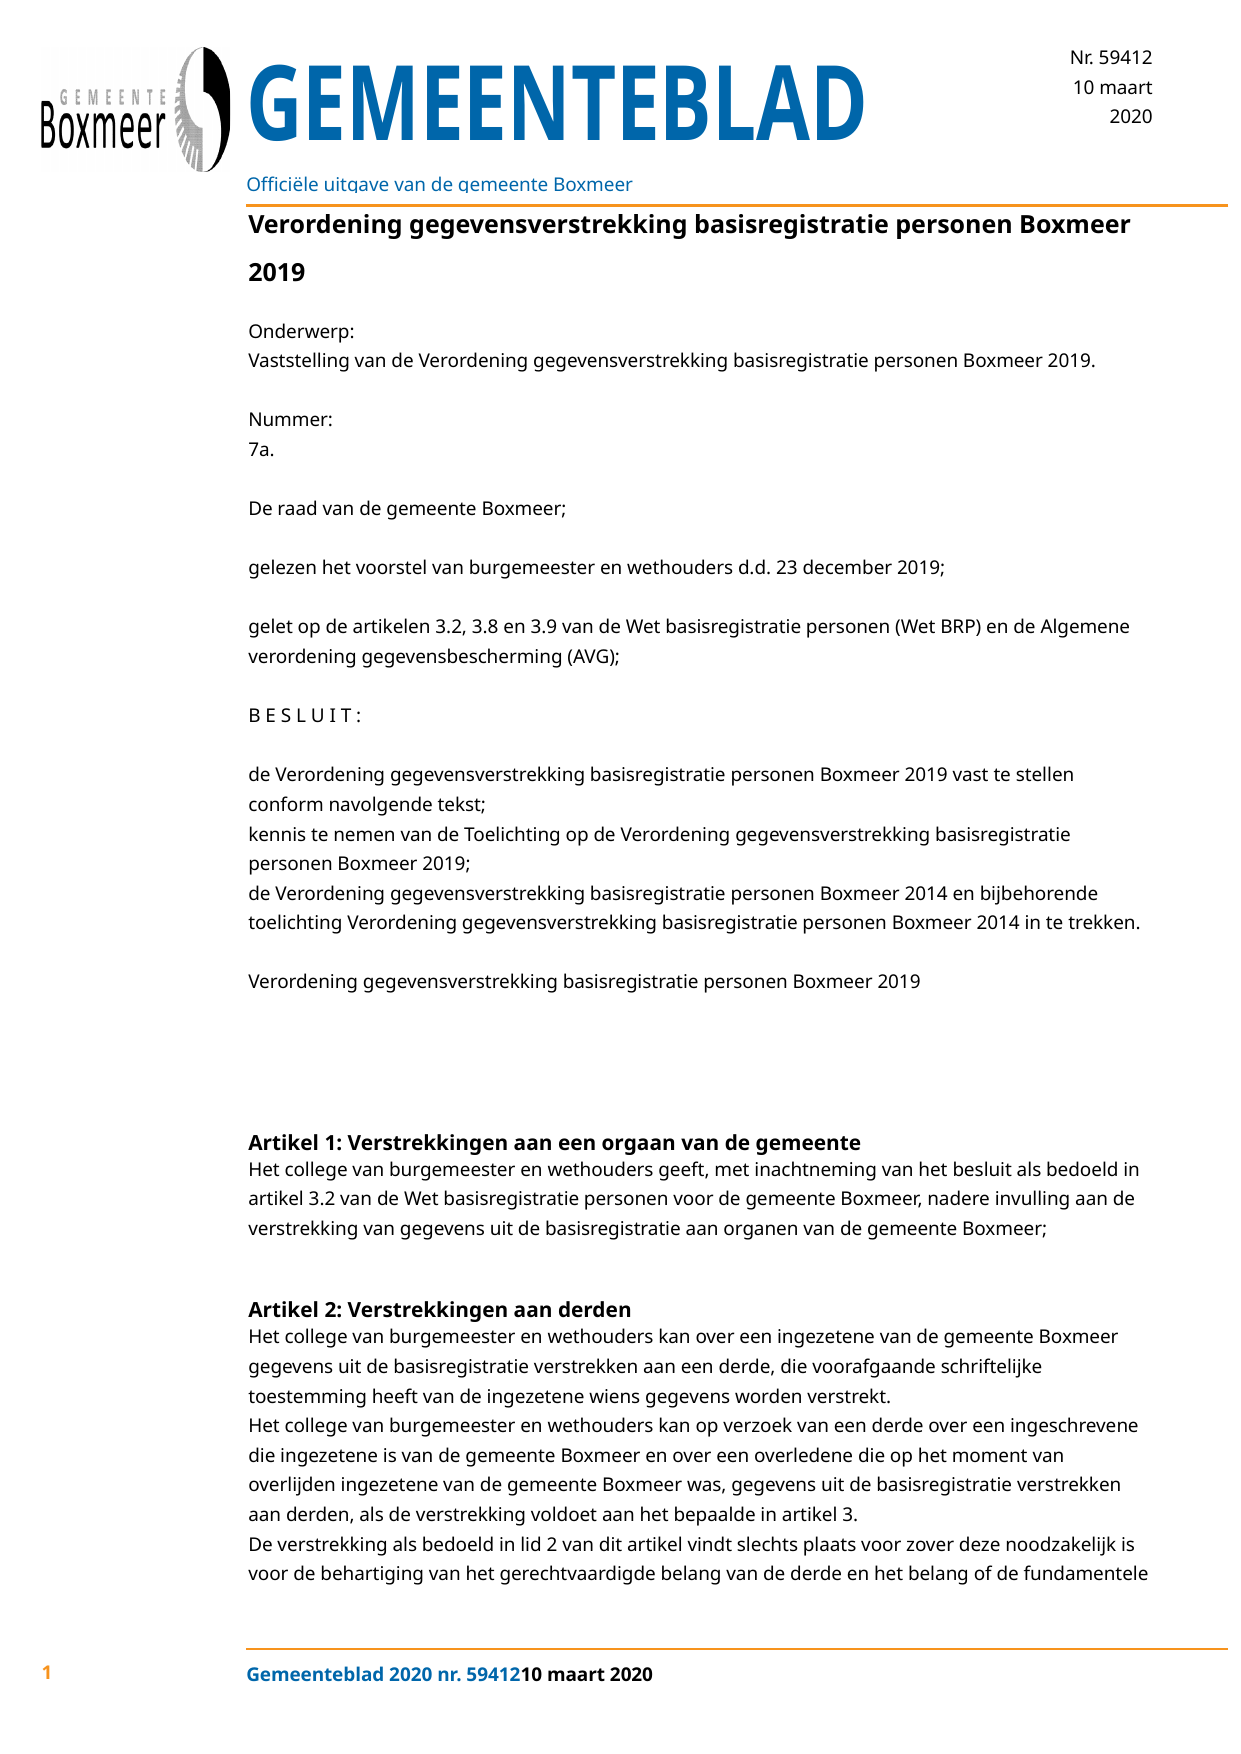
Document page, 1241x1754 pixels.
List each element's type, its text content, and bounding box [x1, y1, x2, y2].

text Het college van burgemeester en wethouders geeft, met inachtneming van het besluit als bedoeld in artikel 3.2 van de Wet basisregistratie personen voor de gemeente Boxmeer, nadere invulling aan de verstrekking van gegevens uit de basisregistratie aan organen van de gemeente Boxmeer; [248, 1156, 1152, 1241]
text Verordening gegevensverstrekking basisregistratie personen Boxmeer 2019 [248, 969, 1152, 994]
text gelezen het voorstel van burgemeester en wethouders d.d. 23 december 2019; [248, 554, 1152, 580]
text kennis te nemen van de Toelichting op de Verordening gegevensverstrekking basisregistratie personen Boxmeer 2019; [248, 821, 1152, 876]
text Verordening gegevensverstrekking basisregistratie personen Boxmeer 2019 [248, 207, 1152, 288]
text gelet op de artikelen 3.2, 3.8 en 3.9 van de Wet basisregistratie personen (Wet BRP) en de Algemene verordening gegevensbescherming (AVG); [248, 614, 1152, 669]
text Nummer: [248, 407, 1152, 432]
text de Verordening gegevensverstrekking basisregistratie personen Boxmeer 2014 en bijbehorende toelichting Verordening gegevensverstrekking basisregistratie personen Boxmeer 2014 in te trekken. [248, 880, 1152, 935]
text 7a. [248, 436, 1152, 462]
text B E S L U I T : [248, 702, 1152, 728]
text Onderwerp: [248, 318, 1152, 344]
text de Verordening gegevensverstrekking basisregistratie personen Boxmeer 2019 vast te stellen conform navolgende tekst; [248, 762, 1152, 817]
text Vaststelling van de Verordening gegevensverstrekking basisregistratie personen Boxmeer 2019. [248, 347, 1152, 373]
text De verstrekking als bedoeld in lid 2 van dit artikel vindt slechts plaats voor zover deze noodzakelijk is voor de behartiging van het gerechtvaardigde belang van de derde en het belang of de fundamentele [248, 1531, 1152, 1586]
text Artikel 1: Verstrekkingen aan een orgaan van de gemeente [248, 1128, 1152, 1156]
text Artikel 2: Verstrekkingen aan derden [248, 1295, 1152, 1324]
text Het college van burgemeester en wethouders kan op verzoek van een derde over een ingeschrevene die ingezetene is van de gemeente Boxmeer en over een overledene die op het moment van overlijden ingezetene van de gemeente Boxmeer was, gegevens uit de basisregistratie verstrekken aan derden, als de verstrekking voldoet aan het bepaalde in artikel 3. [248, 1412, 1152, 1527]
picture [41, 47, 231, 172]
text De raad van de gemeente Boxmeer; [248, 495, 1152, 521]
text Het college van burgemeester en wethouders kan over een ingezetene van de gemeente Boxmeer gegevens uit de basisregistratie verstrekken aan een derde, die voorafgaande schriftelijke toestemming heeft van de ingezetene wiens gegevens worden verstrekt. [248, 1324, 1152, 1408]
